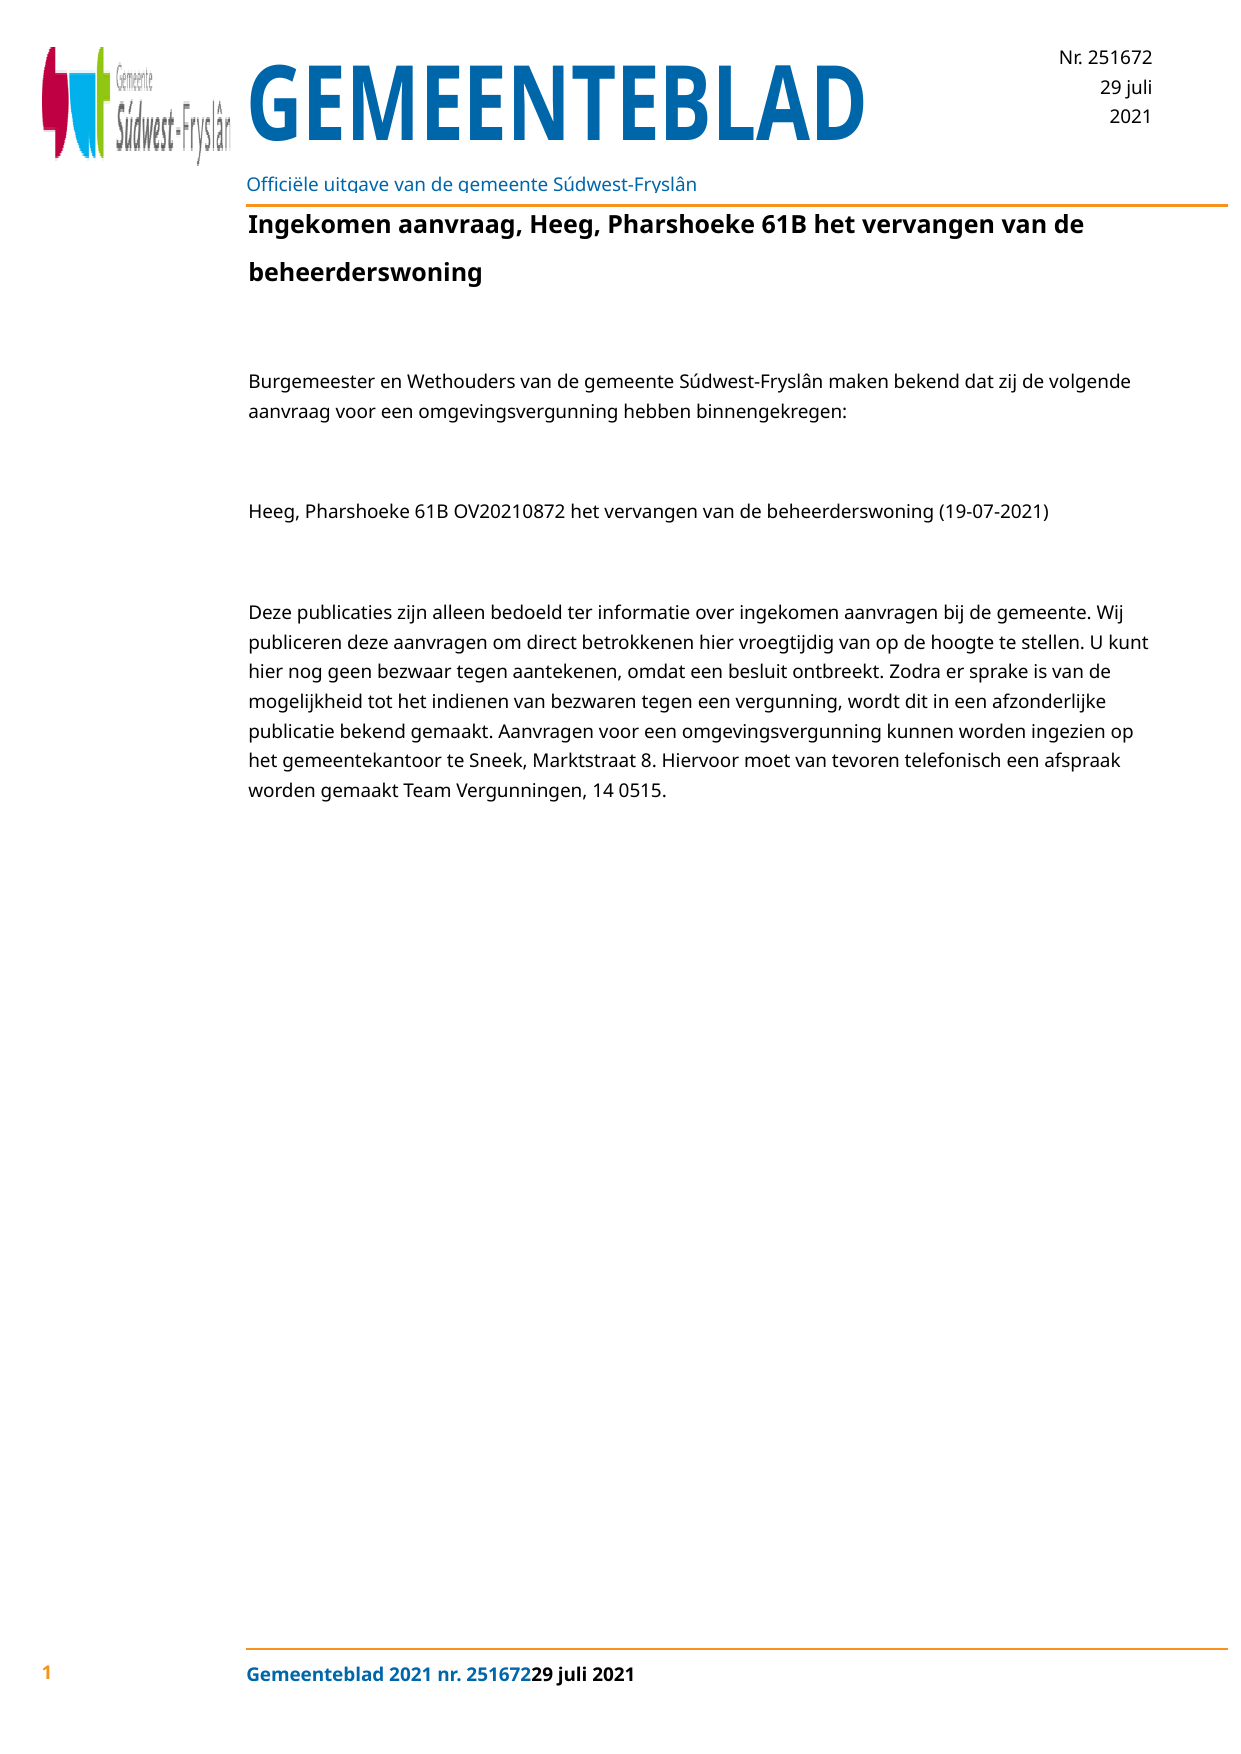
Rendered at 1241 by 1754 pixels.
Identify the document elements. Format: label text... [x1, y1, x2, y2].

text Ingekomen aanvraag, Heeg, Pharshoeke 61B het vervangen van de beheerderswoning [248, 207, 1152, 288]
picture [41, 47, 231, 172]
text Burgemeester en Wethouders van de gemeente Súdwest-Fryslân maken bekend dat zij de volgende aanvraag voor een omgevingsvergunning hebben binnengekregen: [248, 368, 1152, 424]
text Deze publicaties zijn alleen bedoeld ter informatie over ingekomen aanvragen bij de gemeente. Wij publiceren deze aanvragen om direct betrokkenen hier vroegtijdig van op de hoogte te stellen. U kunt hier nog geen bezwaar tegen aantekenen, omdat een besluit ontbreekt. Zodra er sprake is van de mogelijkheid tot het indienen van bezwaren tegen een vergunning, wordt dit in een afzonderlijke publicatie bekend gemaakt. Aanvragen voor een omgevingsvergunning kunnen worden ingezien op het gemeentekantoor te Sneek, Marktstraat 8. Hiervoor moet van tevoren telefonisch een afspraak worden gemaakt Team Vergunningen, 14 0515. [248, 599, 1152, 803]
text Heeg, Pharshoeke 61B OV20210872 het vervangen van de beheerderswoning (19-07-2021) [248, 499, 1152, 524]
